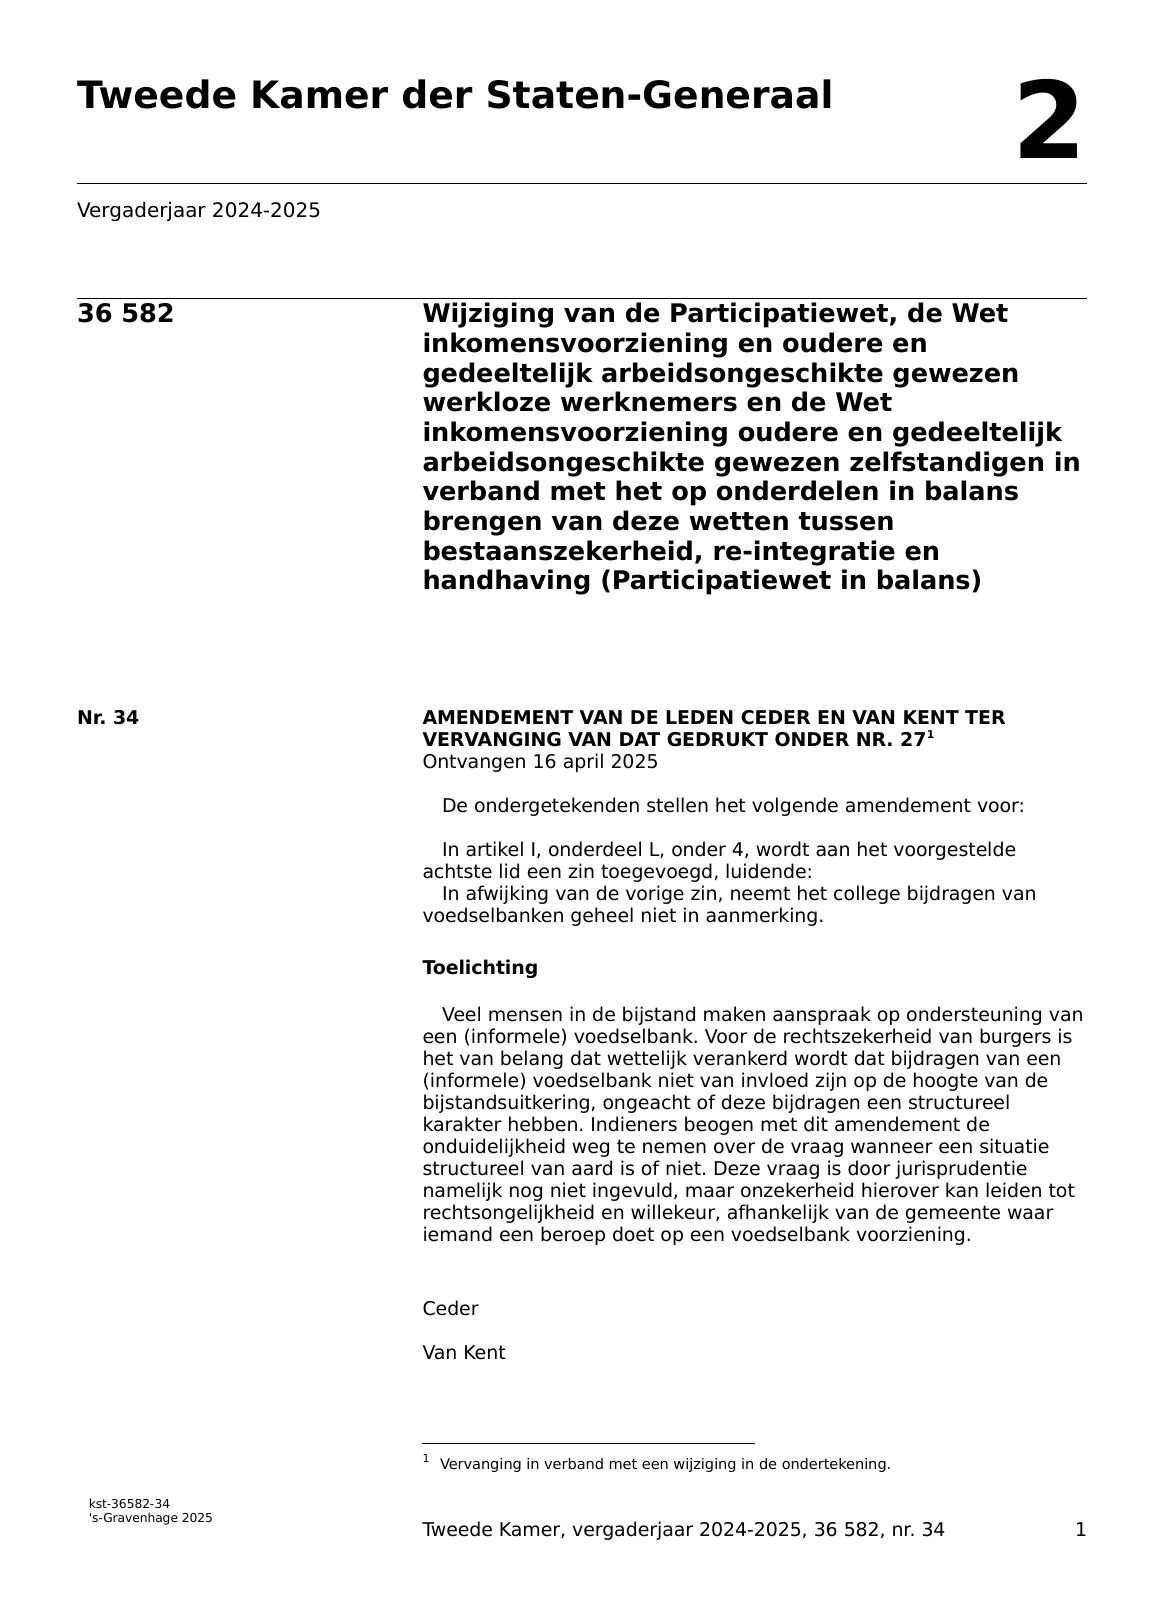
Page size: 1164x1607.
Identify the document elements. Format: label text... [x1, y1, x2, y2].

table_header Tweede Kamer der Staten-Generaal [77, 59, 886, 183]
subtitle Nr. 34 AMENDEMENT VAN DE LEDEN CEDER EN VAN KENT TER VERVANGING VAN DAT GEDRUKT ONDER NR. 27 [77, 707, 1087, 751]
table_header 2 [886, 59, 1087, 183]
text kst-36582-34 [88, 1497, 323, 1511]
text Veel mensen in de bijstand maken aanspraak op ondersteuning van een (informele) voedselbank. Voor de rechtszekerheid van burgers is het van belang dat wettelijk verankerd wordt dat bijdragen van een (informele) voedselbank niet van invloed zijn op de hoogte van de bijstandsuitkering, ongeacht of deze bijdragen een structureel karakter hebben. Indieners beogen met dit amendement de onduidelijkheid weg te nemen over de vraag wanneer een situatie structureel van aard is of niet. Deze vraag is door jurisprudentie namelijk nog niet ingevuld, maar onzekerheid hierover kan leiden tot rechtsongelijkheid en willekeur, afhankelijk van de gemeente waar iemand een beroep doet op een voedselbank voorziening. [422, 1004, 1087, 1246]
text 's-Gravenhage 2025 [88, 1511, 323, 1525]
text Ontvangen 16 april 2025 [422, 751, 1087, 773]
text In afwijking van de vorige zin, neemt het college bijdragen van voedselbanken geheel niet in aanmerking. [422, 883, 1087, 927]
text Ceder Van Kent [422, 1276, 1087, 1364]
text De ondergetekenden stellen het volgende amendement voor: [422, 795, 1087, 817]
text In artikel I, onderdeel L, onder 4, wordt aan het voorgestelde achtste lid een zin toegevoegd, luidende: [422, 839, 1087, 883]
text Vervanging in verband met een wijziging in de ondertekening. [422, 1452, 1087, 1474]
subtitle 36 582 Wijziging van de Participatiewet, de Wet inkomensvoorziening en oudere en gedeeltelijk arbeidsongeschikte gewezen werkloze werknemers en de Wet inkomensvoorziening oudere en gedeeltelijk arbeidsongeschikte gewezen zelfstandigen in verband met het op onderdelen in balans brengen van deze wetten tussen bestaanszekerheid, re-integratie en handhaving (Participatiewet in balans) [77, 299, 1087, 596]
subtitle Toelichting [422, 957, 1087, 979]
table_cell Vergaderjaar 2024-2025 [77, 184, 1087, 298]
